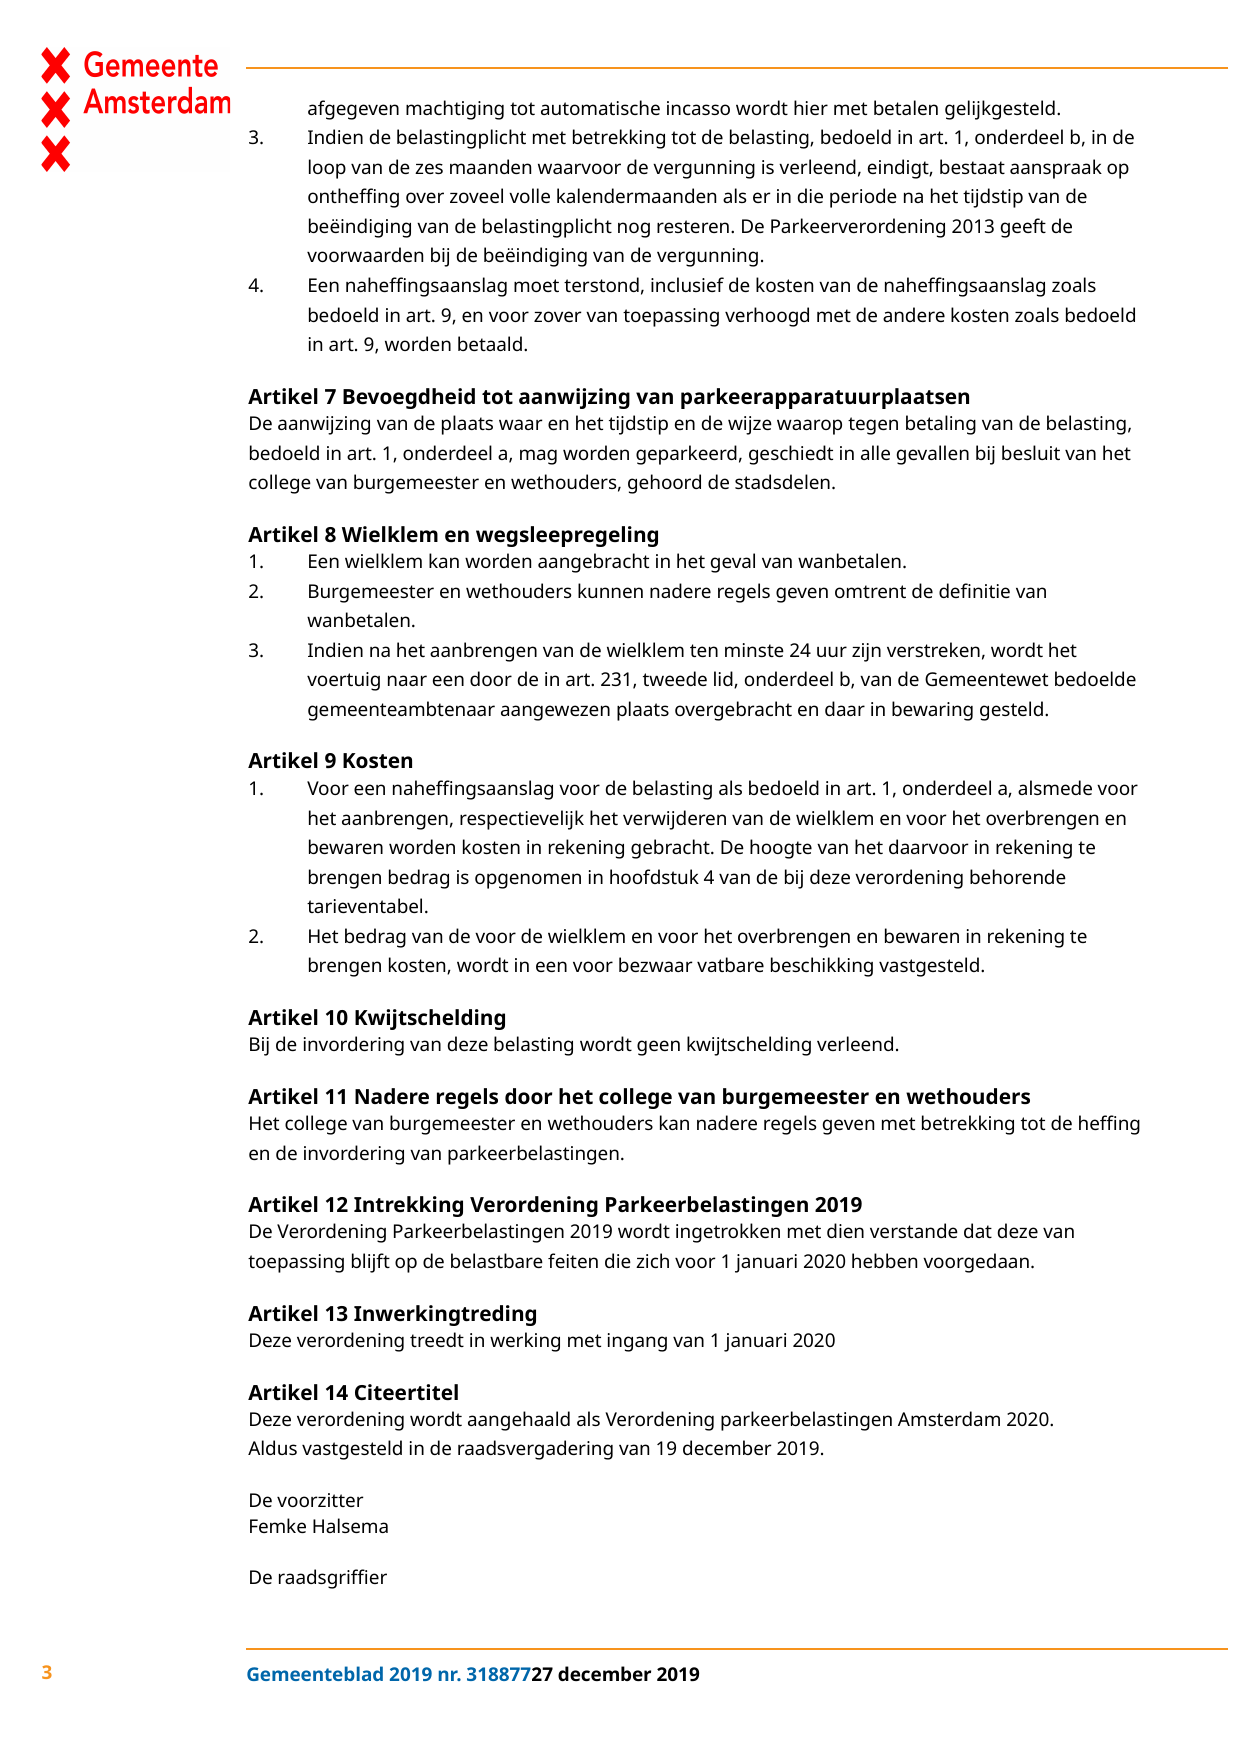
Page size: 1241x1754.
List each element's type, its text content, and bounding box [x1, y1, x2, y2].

text Artikel 7 Bevoegdheid tot aanwijzing van parkeerapparatuurplaatsen [248, 382, 1152, 410]
list Een naheffingsaanslag moet terstond, inclusief de kosten van de naheffingsaanslag zoals bedoeld in art. 9, en voor zover van toepassing verhoogd met de andere kosten zoals bedoeld in art. 9, worden betaald. [248, 272, 1152, 357]
list afgegeven machtiging tot automatische incasso wordt hier met betalen gelijkgesteld. [248, 95, 1152, 121]
list Een wielklem kan worden aangebracht in het geval van wanbetalen. [248, 548, 1152, 574]
text Artikel 11 Nadere regels door het college van burgemeester en wethouders [248, 1082, 1152, 1110]
text Artikel 14 Citeertitel [248, 1378, 1152, 1406]
list Indien de belastingplicht met betrekking tot de belasting, bedoeld in art. 1, onderdeel b, in de loop van de zes maanden waarvoor de vergunning is verleend, eindigt, bestaat aanspraak op ontheffing over zoveel volle kalendermaanden als er in die periode na het tijdstip van de beëindiging van de belastingplicht nog resteren. De Parkeerverordening 2013 geeft de voorwaarden bij de beëindiging van de vergunning. [248, 124, 1152, 268]
text Deze verordening wordt aangehaald als Verordening parkeerbelastingen Amsterdam 2020. [248, 1406, 1152, 1432]
text Artikel 13 Inwerkingtreding [248, 1299, 1152, 1327]
text De raadsgriffier [248, 1564, 1152, 1590]
list Voor een naheffingsaanslag voor de belasting als bedoeld in art. 1, onderdeel a, alsmede voor het aanbrengen, respectievelijk het verwijderen van de wielklem en voor het overbrengen en bewaren worden kosten in rekening gebracht. De hoogte van het daarvoor in rekening te brengen bedrag is opgenomen in hoofdstuk 4 van de bij deze verordening behorende tarieventabel. [248, 775, 1152, 919]
text Artikel 12 Intrekking Verordening Parkeerbelastingen 2019 [248, 1190, 1152, 1219]
text Femke Halsema [248, 1513, 1152, 1538]
text Artikel 9 Kosten [248, 747, 1152, 775]
text De Verordening Parkeerbelastingen 2019 wordt ingetrokken met dien verstande dat deze van toepassing blijft op de belastbare feiten die zich voor 1 januari 2020 hebben voorgedaan. [248, 1219, 1152, 1274]
text Deze verordening treedt in werking met ingang van 1 januari 2020 [248, 1327, 1152, 1353]
text Het college van burgemeester en wethouders kan nadere regels geven met betrekking tot de heffing en de invordering van parkeerbelastingen. [248, 1110, 1152, 1166]
text De aanwijzing van de plaats waar en het tijdstip en de wijze waarop tegen betaling van de belasting, bedoeld in art. 1, onderdeel a, mag worden geparkeerd, geschiedt in alle gevallen bij besluit van het college van burgemeester en wethouders, gehoord de stadsdelen. [248, 410, 1152, 495]
text Artikel 8 Wielklem en wegsleepregeling [248, 520, 1152, 548]
text Bij de invordering van deze belasting wordt geen kwijtschelding verleend. [248, 1031, 1152, 1057]
list Burgemeester en wethouders kunnen nadere regels geven omtrent de definitie van wanbetalen. [248, 578, 1152, 633]
list Indien na het aanbrengen van de wielklem ten minste 24 uur zijn verstreken, wordt het voertuig naar een door de in art. 231, tweede lid, onderdeel b, van de Gemeentewet bedoelde gemeenteambtenaar aangewezen plaats overgebracht en daar in bewaring gesteld. [248, 637, 1152, 722]
text De voorzitter [248, 1487, 1152, 1513]
picture [41, 47, 231, 172]
text Artikel 10 Kwijtschelding [248, 1003, 1152, 1031]
list Het bedrag van de voor de wielklem en voor het overbrengen en bewaren in rekening te brengen kosten, wordt in een voor bezwaar vatbare beschikking vastgesteld. [248, 923, 1152, 978]
text Aldus vastgesteld in de raadsvergadering van 19 december 2019. [248, 1436, 1152, 1461]
